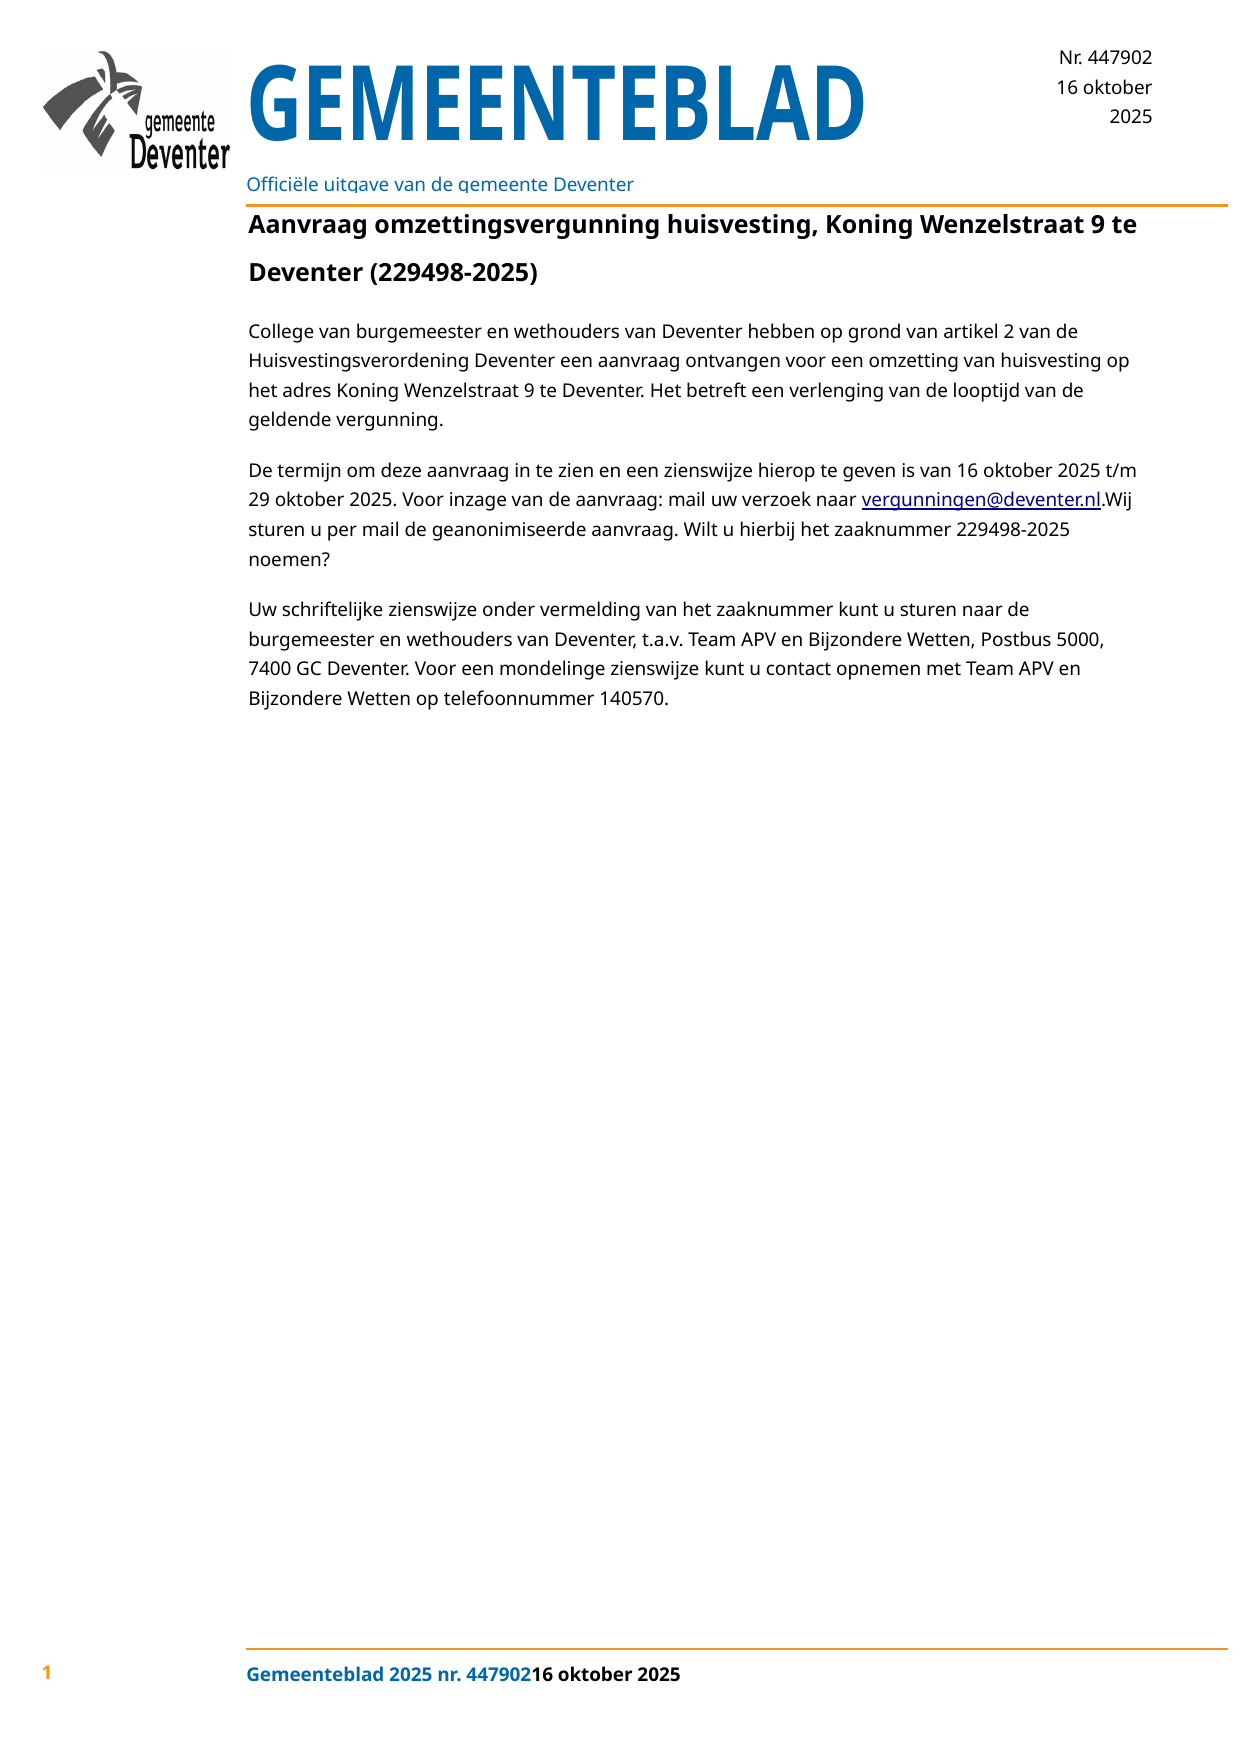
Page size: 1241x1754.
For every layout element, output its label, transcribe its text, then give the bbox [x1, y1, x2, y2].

text Aanvraag omzettingsvergunning huisvesting, Koning Wenzelstraat 9 te Deventer (229498-2025) [248, 207, 1152, 288]
text De termijn om deze aanvraag in te zien en een zienswijze hierop te geven is van 16 oktober 2025 t/m 29 oktober 2025. Voor inzage van de aanvraag: mail uw verzoek naar vergunningen@deventer.nl.Wij sturen u per mail de geanonimiseerde aanvraag. Wilt u hierbij het zaaknummer 229498-2025 noemen? [248, 457, 1152, 572]
text College van burgemeester en wethouders van Deventer hebben op grond van artikel 2 van de Huisvestingsverordening Deventer een aanvraag ontvangen voor een omzetting van huisvesting op het adres Koning Wenzelstraat 9 te Deventer. Het betreft een verlenging van de looptijd van de geldende vergunning. [248, 318, 1152, 432]
picture [41, 47, 231, 172]
text Uw schriftelijke zienswijze onder vermelding van het zaaknummer kunt u sturen naar de burgemeester en wethouders van Deventer, t.a.v. Team APV en Bijzondere Wetten, Postbus 5000, 7400 GC Deventer. Voor een mondelinge zienswijze kunt u contact opnemen met Team APV en Bijzondere Wetten op telefoonnummer 140570. [248, 596, 1152, 711]
